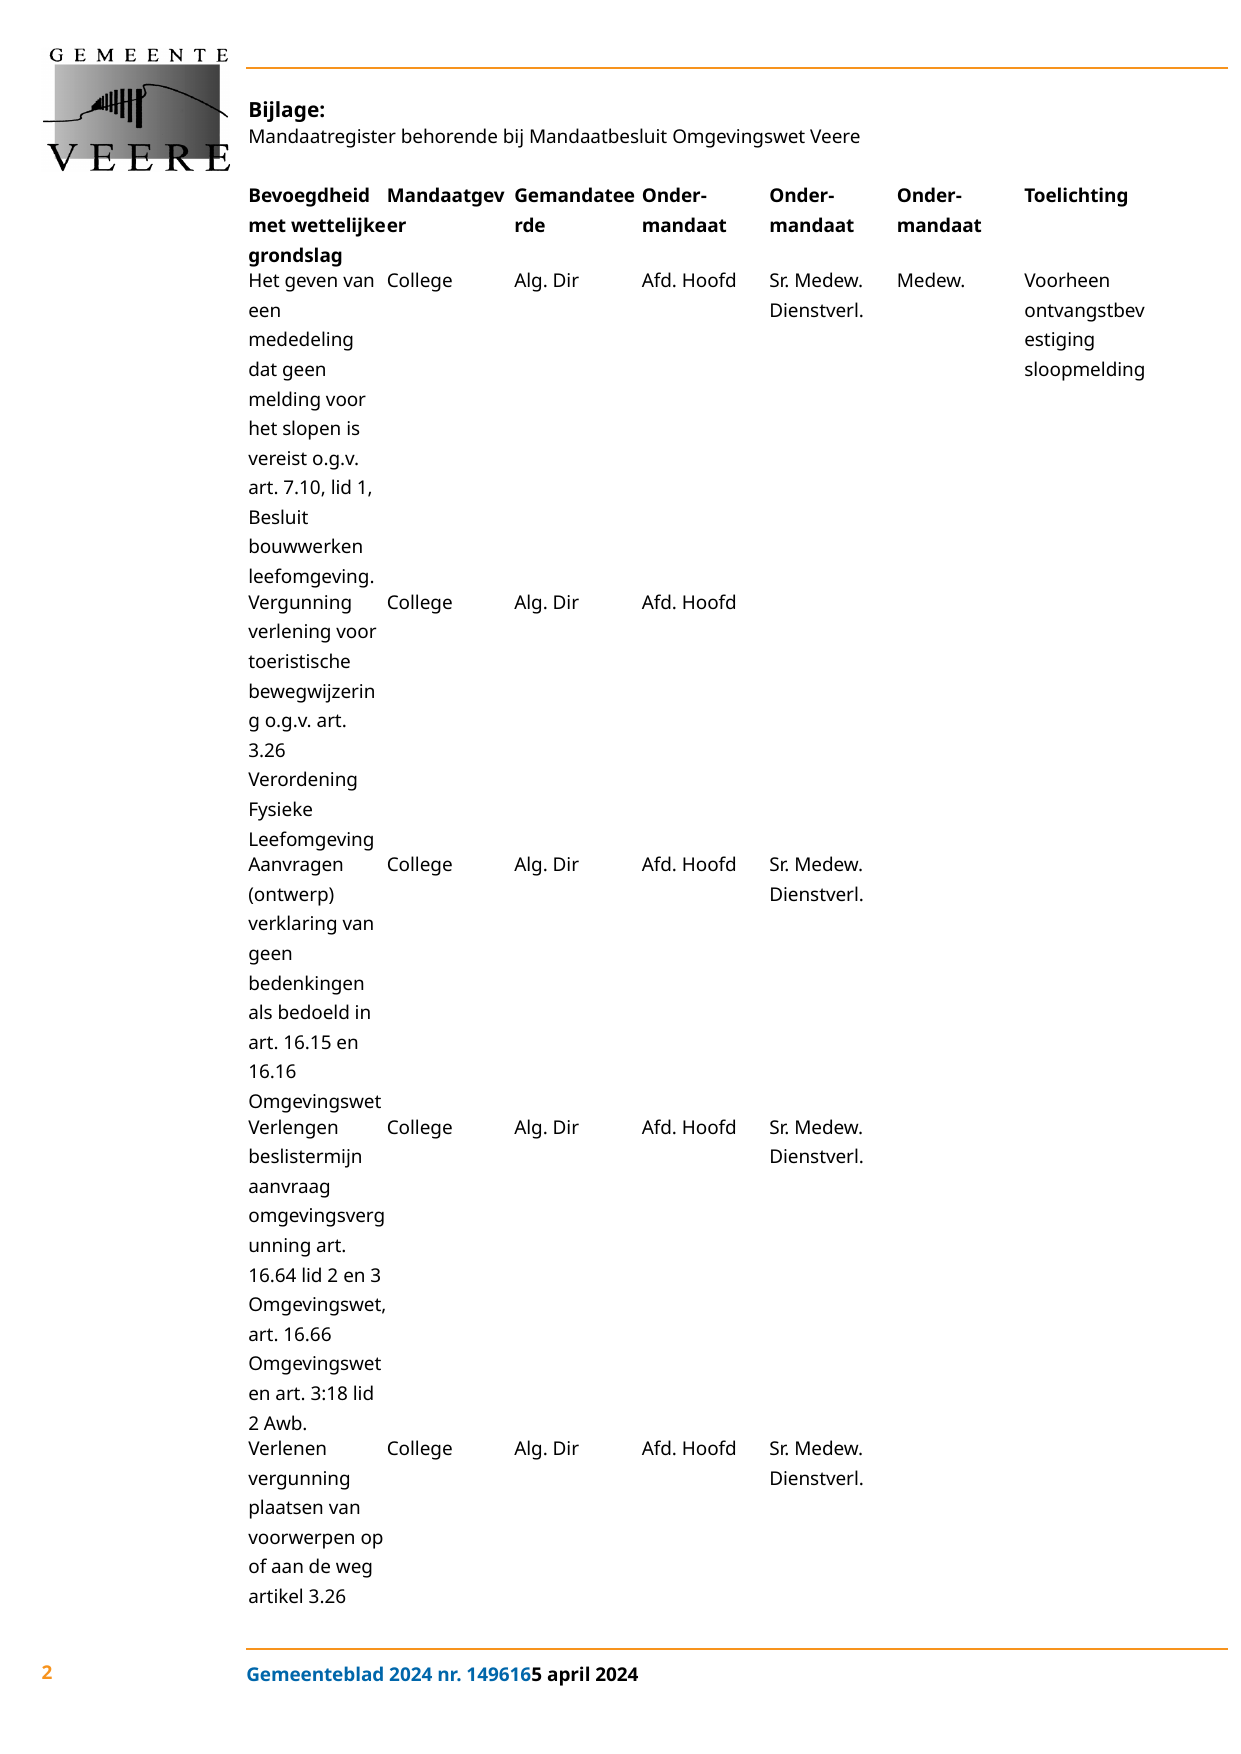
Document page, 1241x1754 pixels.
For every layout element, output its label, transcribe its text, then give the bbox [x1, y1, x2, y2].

table_cell [897, 1435, 1024, 1609]
table_cell Sr. Medew. Dienstverl. [769, 268, 897, 589]
table_cell College [387, 589, 514, 851]
table_cell Afd. Hoofd [642, 1435, 769, 1609]
table_header Toelichting [1024, 183, 1152, 267]
table_cell College [387, 851, 514, 1114]
table_header Onder-mandaat [769, 183, 897, 267]
table_cell Alg. Dir [514, 589, 642, 851]
text Mandaatregister behorende bij Mandaatbesluit Omgevingswet Veere [248, 123, 1152, 149]
table_cell Verlengen beslistermijn aanvraag omgevingsvergunning art. 16.64 lid 2 en 3 Omgevingswet, art. 16.66 Omgevingswet en art. 3:18 lid 2 Awb. [248, 1114, 387, 1435]
table_cell Voorheen ontvangstbevestiging sloopmelding [1024, 268, 1152, 589]
table_header Onder- mandaat [642, 183, 769, 267]
table_cell Alg. Dir [514, 851, 642, 1114]
table_cell Afd. Hoofd [642, 1114, 769, 1435]
table_cell College [387, 1435, 514, 1609]
table_header Gemandateerde [514, 183, 642, 267]
table_cell Afd. Hoofd [642, 268, 769, 589]
table_cell College [387, 1114, 514, 1435]
table_cell Sr. Medew. Dienstverl. [769, 851, 897, 1114]
table_cell [1024, 589, 1152, 851]
table_cell Alg. Dir [514, 268, 642, 589]
table_cell Het geven van een mededeling dat geen melding voor het slopen is vereist o.g.v. art. 7.10, lid 1, Besluit bouwwerken leefomgeving. [248, 268, 387, 589]
table_cell Medew. [897, 268, 1024, 589]
table_cell [1024, 1114, 1152, 1435]
table_cell Vergunning verlening voor toeristische bewegwijzering o.g.v. art. 3.26 Verordening Fysieke Leefomgeving [248, 589, 387, 851]
text Bijlage: [248, 95, 1152, 123]
table_cell [1024, 851, 1152, 1114]
table_cell Afd. Hoofd [642, 589, 769, 851]
table_cell Sr. Medew. Dienstverl. [769, 1435, 897, 1609]
table_cell [897, 589, 1024, 851]
table_cell Aanvragen (ontwerp) verklaring van geen bedenkingen als bedoeld in art. 16.15 en 16.16 Omgevingswet [248, 851, 387, 1114]
picture [41, 47, 231, 172]
table_header Bevoegdheid met wettelijke grondslag [248, 183, 387, 267]
table_cell [1024, 1435, 1152, 1609]
table_cell Verlenen vergunning plaatsen van voorwerpen op of aan de weg artikel 3.26 [248, 1435, 387, 1609]
table_cell [897, 851, 1024, 1114]
table_cell Alg. Dir [514, 1435, 642, 1609]
table_header Mandaatgever [387, 183, 514, 267]
table_cell Sr. Medew. Dienstverl. [769, 1114, 897, 1435]
table_cell [897, 1114, 1024, 1435]
table_cell [769, 589, 897, 851]
table_header Onder-mandaat [897, 183, 1024, 267]
table_cell College [387, 268, 514, 589]
table_cell Afd. Hoofd [642, 851, 769, 1114]
table_cell Alg. Dir [514, 1114, 642, 1435]
